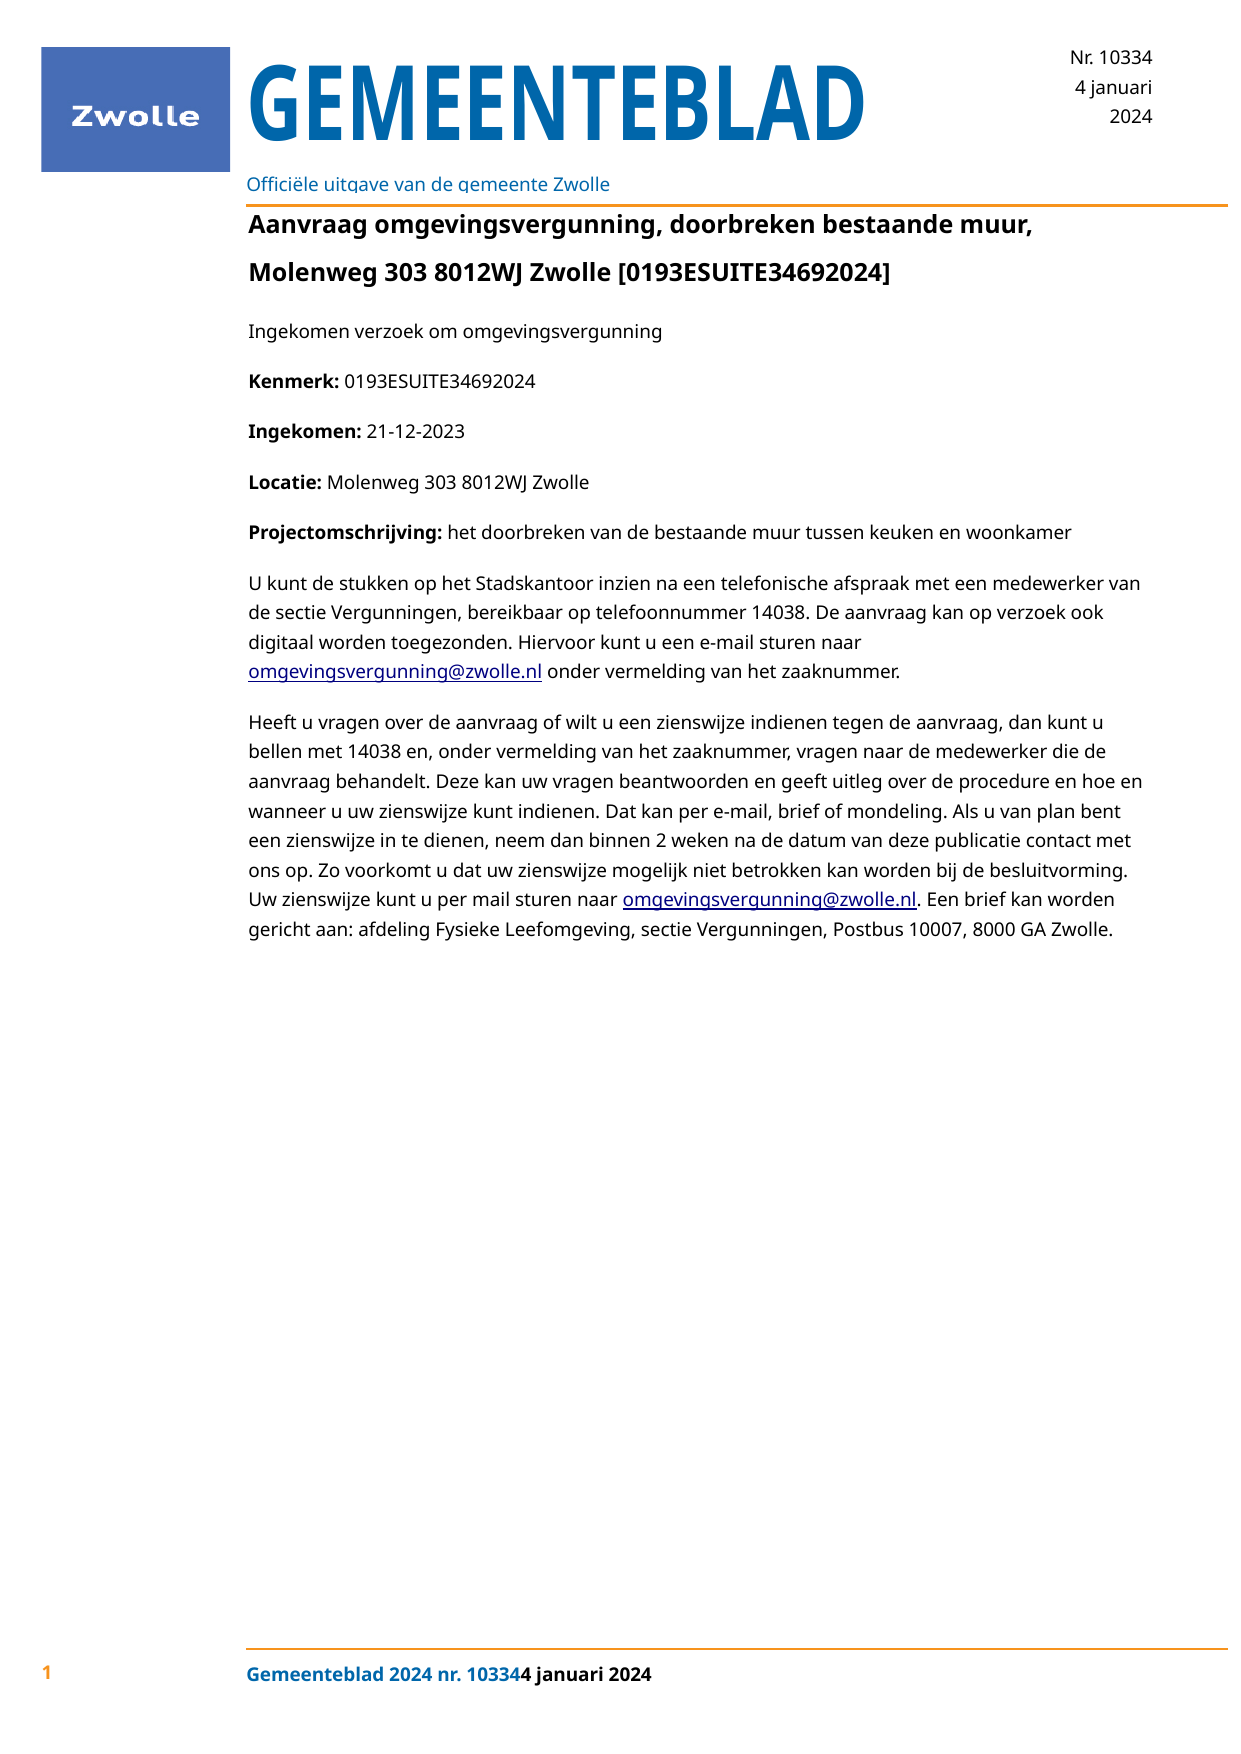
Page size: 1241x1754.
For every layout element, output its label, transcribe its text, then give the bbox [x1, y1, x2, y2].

text Projectomschrijving: het doorbreken van de bestaande muur tussen keuken en woonkamer [248, 519, 1152, 545]
text Kenmerk: 0193ESUITE34692024 [248, 368, 1152, 394]
text U kunt de stukken op het Stadskantoor inzien na een telefonische afspraak met een medewerker van de sectie Vergunningen, bereikbaar op telefoonnummer 14038. De aanvraag kan op verzoek ook digitaal worden toegezonden. Hiervoor kunt u een e-mail sturen naar omgevingsvergunning@zwolle.nl onder vermelding van het zaaknummer. [248, 570, 1152, 684]
text Locatie: Molenweg 303 8012WJ Zwolle [248, 469, 1152, 495]
picture [41, 47, 231, 172]
text Ingekomen: 21-12-2023 [248, 419, 1152, 444]
text Heeft u vragen over de aanvraag of wilt u een zienswijze indienen tegen de aanvraag, dan kunt u bellen met 14038 en, onder vermelding van het zaaknummer, vragen naar de medewerker die de aanvraag behandelt. Deze kan uw vragen beantwoorden en geeft uitleg over de procedure en hoe en wanneer u uw zienswijze kunt indienen. Dat kan per e-mail, brief of mondeling. Als u van plan bent een zienswijze in te dienen, neem dan binnen 2 weken na de datum van deze publicatie contact met ons op. Zo voorkomt u dat uw zienswijze mogelijk niet betrokken kan worden bij de besluitvorming. Uw zienswijze kunt u per mail sturen naar omgevingsvergunning@zwolle.nl. Een brief kan worden gericht aan: afdeling Fysieke Leefomgeving, sectie Vergunningen, Postbus 10007, 8000 GA Zwolle. [248, 709, 1152, 942]
text Ingekomen verzoek om omgevingsvergunning [248, 318, 1152, 344]
text Aanvraag omgevingsvergunning, doorbreken bestaande muur, Molenweg 303 8012WJ Zwolle [0193ESUITE34692024] [248, 207, 1152, 288]
